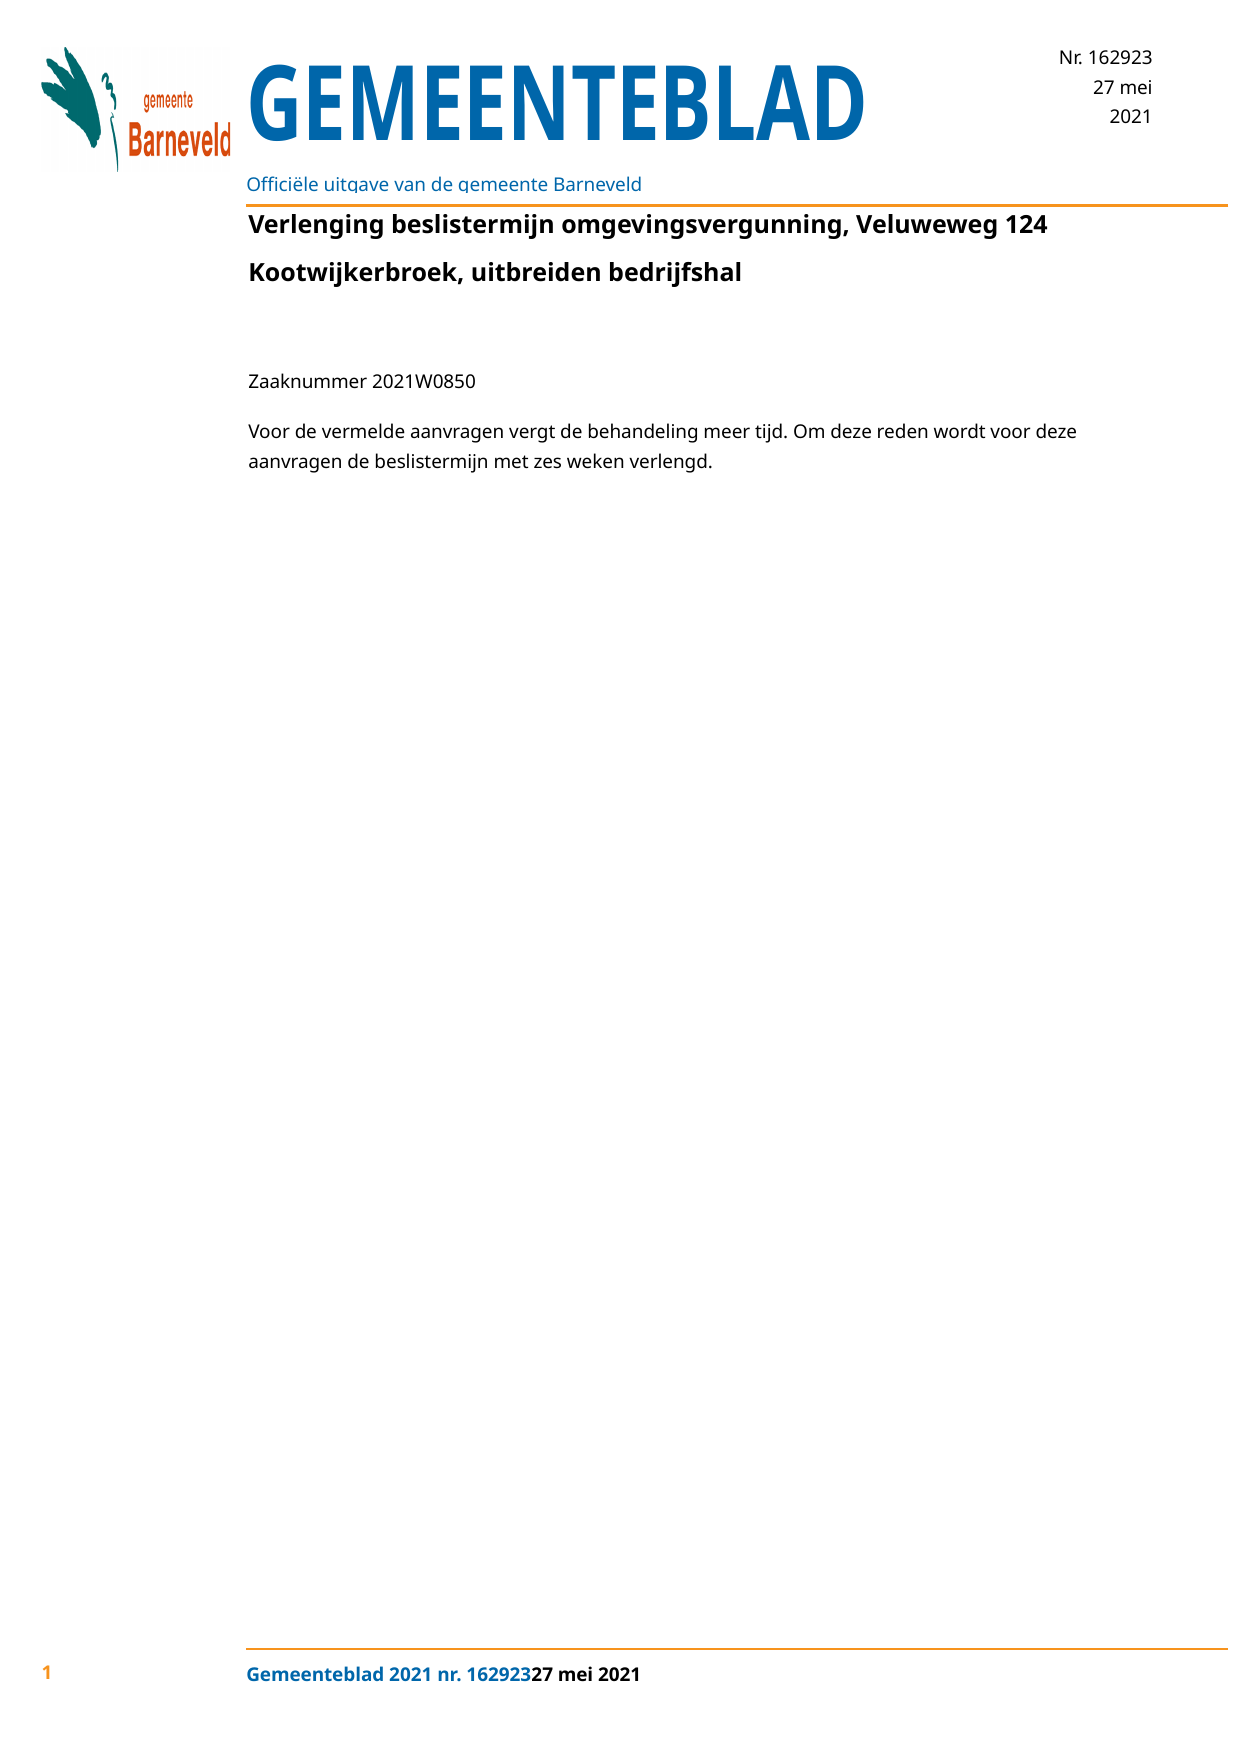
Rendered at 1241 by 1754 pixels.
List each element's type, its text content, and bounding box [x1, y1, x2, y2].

text Verlenging beslistermijn omgevingsvergunning, Veluweweg 124 Kootwijkerbroek, uitbreiden bedrijfshal [248, 207, 1152, 288]
text Zaaknummer 2021W0850 [248, 368, 1152, 394]
text Voor de vermelde aanvragen vergt de behandeling meer tijd. Om deze reden wordt voor deze aanvragen de beslistermijn met zes weken verlengd. [248, 419, 1152, 474]
picture [41, 47, 231, 172]
